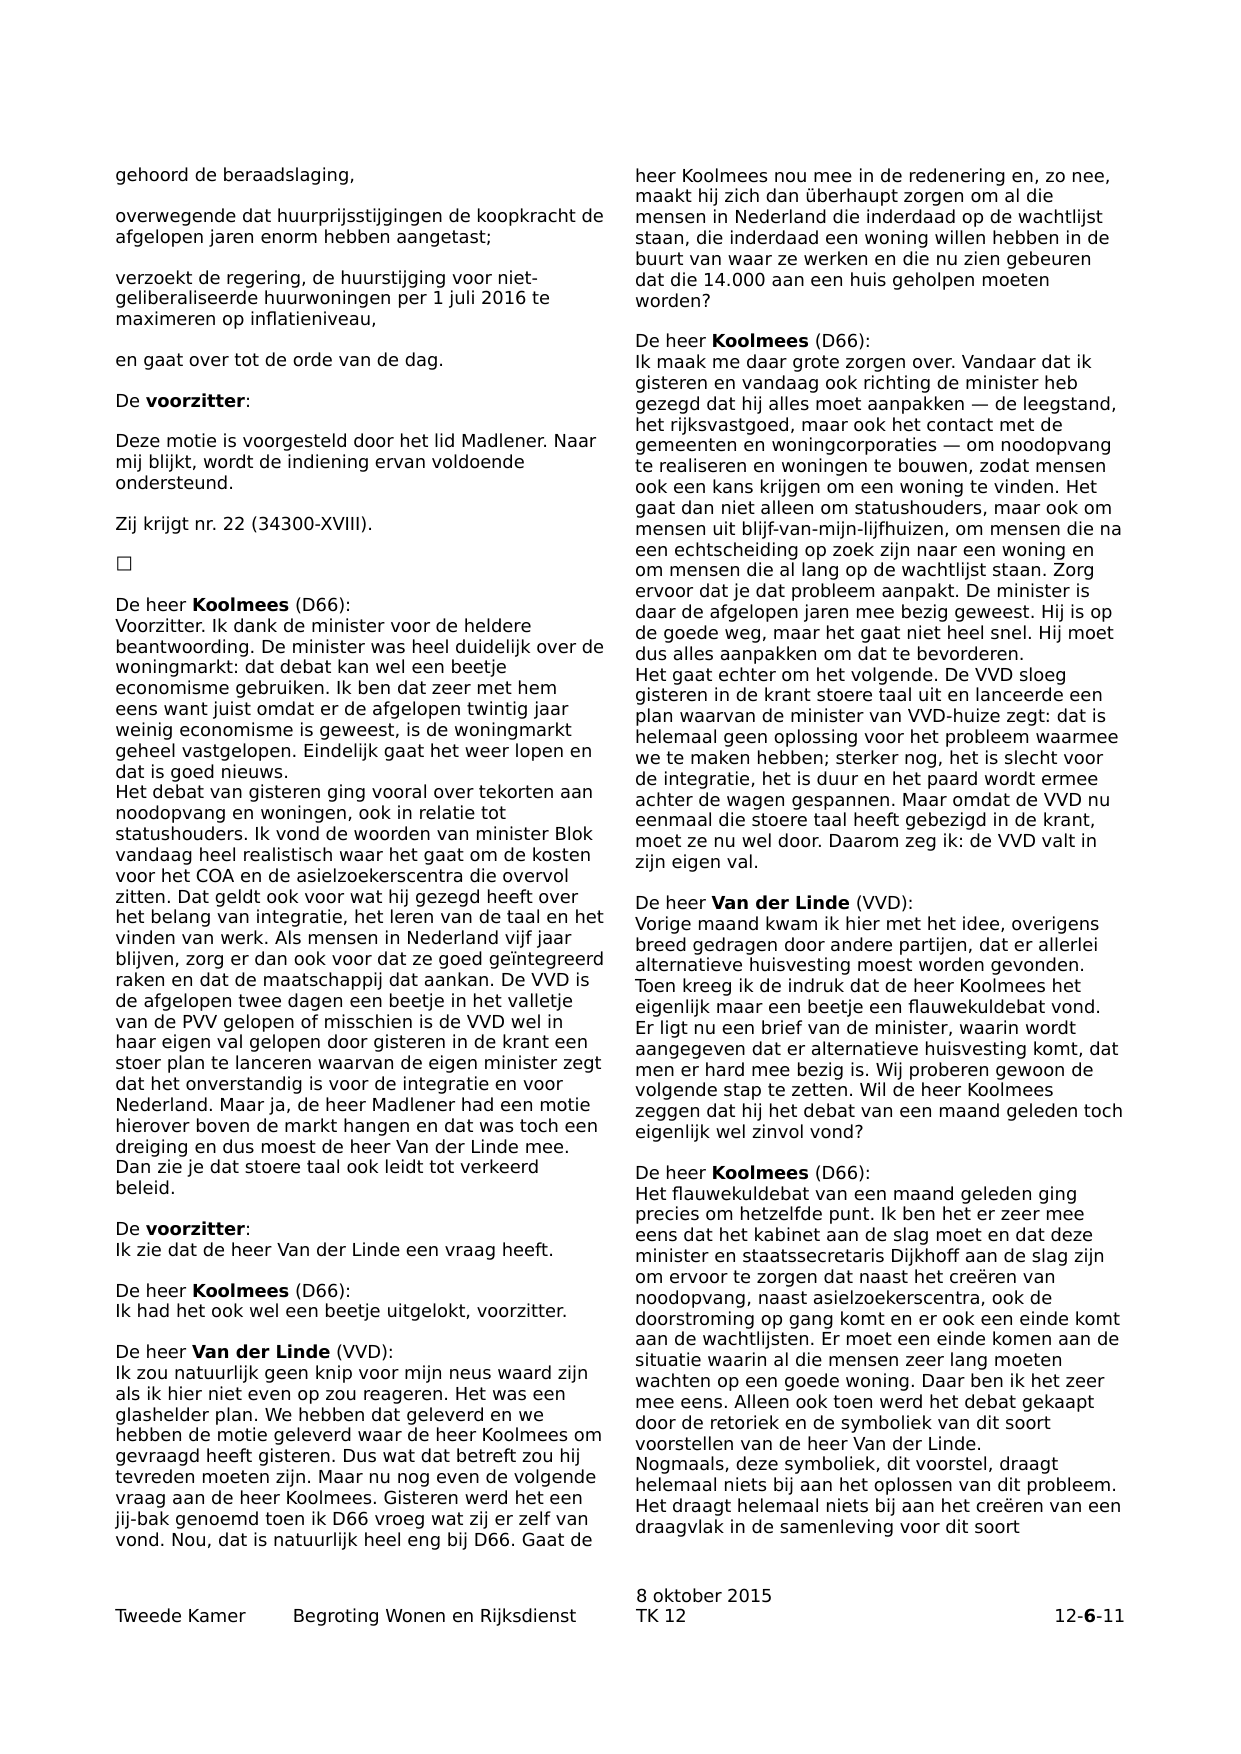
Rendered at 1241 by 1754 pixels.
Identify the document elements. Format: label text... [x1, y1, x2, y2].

text De heer Koolmees (D66): [115, 595, 605, 616]
text Het gaat echter om het volgende. De VVD sloeg gisteren in de krant stoere taal uit en lanceerde een plan waarvan de minister van VVD-huize zegt: dat is helemaal geen oplossing voor het probleem waarmee we te maken hebben; sterker nog, het is slecht voor de integratie, het is duur en het paard wordt ermee achter de wagen gespannen. Maar omdat de VVD nu eenmaal die stoere taal heeft gebezigd in de krant, moet ze nu wel door. Daarom zeg ik: de VVD valt in zijn eigen val. [635, 664, 1125, 873]
text Het flauwekuldebat van een maand geleden ging precies om hetzelfde punt. Ik ben het er zeer mee eens dat het kabinet aan de slag moet en dat deze minister en staatssecretaris Dijkhoff aan de slag zijn om ervoor te zorgen dat naast het creëren van noodopvang, naast asielzoekerscentra, ook de doorstroming op gang komt en er ook een einde komt aan de wachtlijsten. Er moet een einde komen aan de situatie waarin al die mensen zeer lang moeten wachten op een goede woning. Daar ben ik het zeer mee eens. Alleen ook toen werd het debat gekaapt door de retoriek en de symboliek van dit soort voorstellen van de heer Van der Linde. [635, 1183, 1125, 1454]
text De voorzitter: [115, 390, 605, 411]
text Het debat van gisteren ging vooral over tekorten aan noodopvang en woningen, ook in relatie tot statushouders. Ik vond de woorden van minister Blok vandaag heel realistisch waar het gaat om de kosten voor het COA en de asielzoekerscentra die overvol zitten. Dat geldt ook voor wat hij gezegd heeft over het belang van integratie, het leren van de taal en het vinden van werk. Als mensen in Nederland vijf jaar blijven, zorg er dan ook voor dat ze goed geïntegreerd raken en dat de maatschappij dat aankan. De VVD is de afgelopen twee dagen een beetje in het valletje van de PVV gelopen of misschien is de VVD wel in haar eigen val gelopen door gisteren in de krant een stoer plan te lanceren waarvan de eigen minister zegt dat het onverstandig is voor de integratie en voor Nederland. Maar ja, de heer Madlener had een motie hierover boven de markt hangen en dat was toch een dreiging en dus moest de heer Van der Linde mee. Dan zie je dat stoere taal ook leidt tot verkeerd beleid. [115, 782, 605, 1199]
text De heer Van der Linde (VVD): [115, 1342, 605, 1363]
text ⬜ [115, 554, 605, 575]
text De heer Koolmees (D66): [115, 1280, 605, 1301]
text De heer Van der Linde (VVD): [635, 893, 1125, 913]
text gehoord de beraadslaging, [115, 165, 605, 186]
text overwegende dat huurprijsstijgingen de koopkracht de afgelopen jaren enorm hebben aangetast; [115, 206, 605, 247]
text De heer Koolmees (D66): [635, 1163, 1125, 1183]
text heer Koolmees nou mee in de redenering en, zo nee, maakt hij zich dan überhaupt zorgen om al die mensen in Nederland die inderdaad op de wachtlijst staan, die inderdaad een woning willen hebben in de buurt van waar ze werken en die nu zien gebeuren dat die 14.000 aan een huis geholpen moeten worden? [635, 165, 1125, 311]
text De voorzitter: [115, 1219, 605, 1239]
text Ik maak me daar grote zorgen over. Vandaar dat ik gisteren en vandaag ook richting de minister heb gezegd dat hij alles moet aanpakken — de leegstand, het rijksvastgoed, maar ook het contact met de gemeenten en woningcorporaties — om noodopvang te realiseren en woningen te bouwen, zodat mensen ook een kans krijgen om een woning te vinden. Het gaat dan niet alleen om statushouders, maar ook om mensen uit blijf-van-mijn-lijfhuizen, om mensen die na een echtscheiding op zoek zijn naar een woning en om mensen die al lang op de wachtlijst staan. Zorg ervoor dat je dat probleem aanpakt. De minister is daar de afgelopen jaren mee bezig geweest. Hij is op de goede weg, maar het gaat niet heel snel. Hij moet dus alles aanpakken om dat te bevorderen. [635, 352, 1125, 664]
text Zij krijgt nr. 22 (34300-XVIII). [115, 513, 605, 534]
text Ik zie dat de heer Van der Linde een vraag heeft. [115, 1239, 605, 1260]
text Ik zou natuurlijk geen knip voor mijn neus waard zijn als ik hier niet even op zou reageren. Het was een glashelder plan. We hebben dat geleverd en we hebben de motie geleverd waar de heer Koolmees om gevraagd heeft gisteren. Dus wat dat betreft zou hij tevreden moeten zijn. Maar nu nog even de volgende vraag aan de heer Koolmees. Gisteren werd het een jij-bak genoemd toen ik D66 vroeg wat zij er zelf van vond. Nou, dat is natuurlijk heel eng bij D66. Gaat de [115, 1363, 605, 1550]
text en gaat over tot de orde van de dag. [115, 350, 605, 370]
text Vorige maand kwam ik hier met het idee, overigens breed gedragen door andere partijen, dat er allerlei alternatieve huisvesting moest worden gevonden. Toen kreeg ik de indruk dat de heer Koolmees het eigenlijk maar een beetje een flauwekuldebat vond. Er ligt nu een brief van de minister, waarin wordt aangegeven dat er alternatieve huisvesting komt, dat men er hard mee bezig is. Wij proberen gewoon de volgende stap te zetten. Wil de heer Koolmees zeggen dat hij het debat van een maand geleden toch eigenlijk wel zinvol vond? [635, 913, 1125, 1143]
text Ik had het ook wel een beetje uitgelokt, voorzitter. [115, 1301, 605, 1322]
text Nogmaals, deze symboliek, dit voorstel, draagt helemaal niets bij aan het oplossen van dit probleem. Het draagt helemaal niets bij aan het creëren van een draagvlak in de samenleving voor dit soort [635, 1454, 1125, 1537]
text De heer Koolmees (D66): [635, 331, 1125, 352]
text Deze motie is voorgesteld door het lid Madlener. Naar mij blijkt, wordt de indiening ervan voldoende ondersteund. [115, 431, 605, 493]
text Voorzitter. Ik dank de minister voor de heldere beantwoording. De minister was heel duidelijk over de woningmarkt: dat debat kan wel een beetje economisme gebruiken. Ik ben dat zeer met hem eens want juist omdat er de afgelopen twintig jaar weinig economisme is geweest, is de woningmarkt geheel vastgelopen. Eindelijk gaat het weer lopen en dat is goed nieuws. [115, 616, 605, 782]
text verzoekt de regering, de huurstijging voor niet-geliberaliseerde huurwoningen per 1 juli 2016 te maximeren op inflatieniveau, [115, 267, 605, 330]
